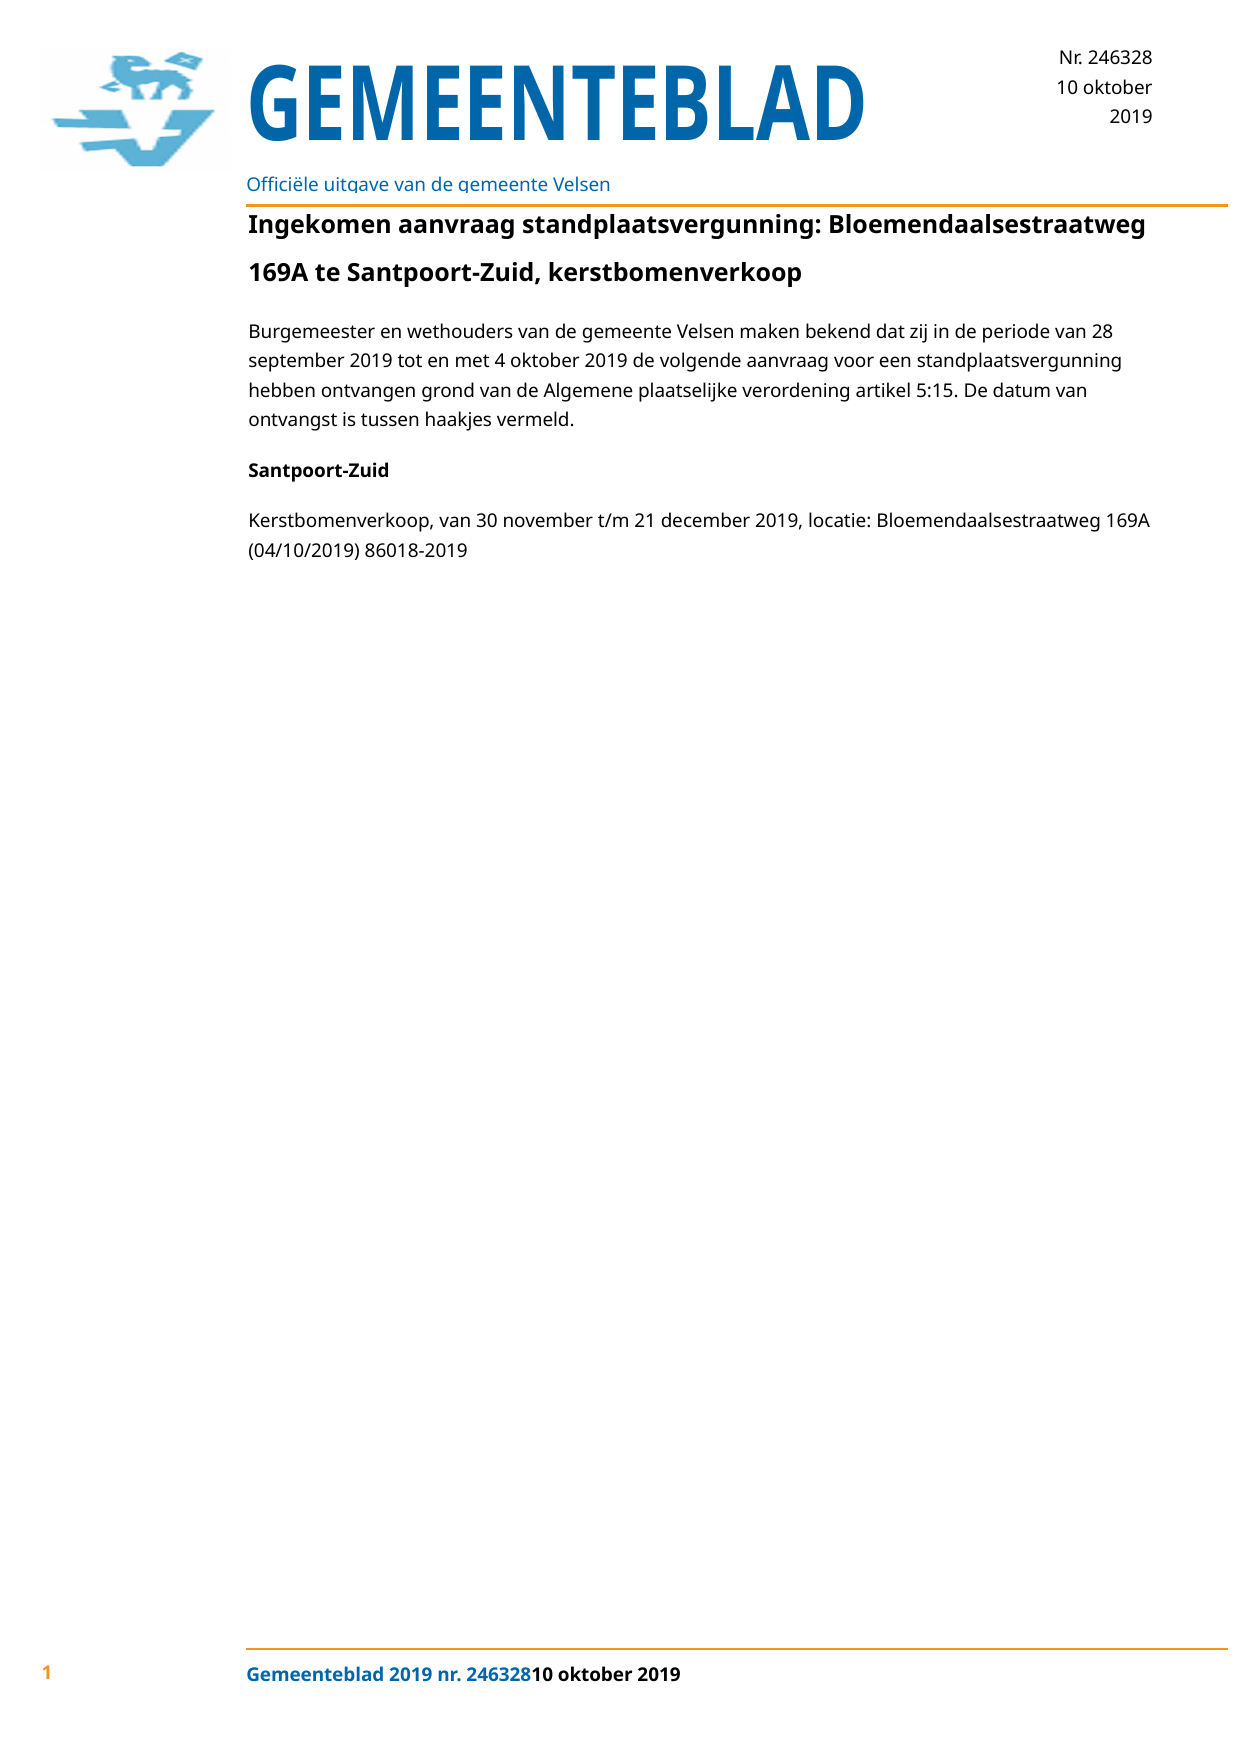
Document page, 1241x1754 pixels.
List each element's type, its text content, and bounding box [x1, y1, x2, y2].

picture [41, 47, 231, 172]
text Ingekomen aanvraag standplaatsvergunning: Bloemendaalsestraatweg 169A te Santpoort-Zuid, kerstbomenverkoop [248, 207, 1152, 288]
text Burgemeester en wethouders van de gemeente Velsen maken bekend dat zij in de periode van 28 september 2019 tot en met 4 oktober 2019 de volgende aanvraag voor een standplaatsvergunning hebben ontvangen grond van de Algemene plaatselijke verordening artikel 5:15. De datum van ontvangst is tussen haakjes vermeld. [248, 318, 1152, 432]
text Kerstbomenverkoop, van 30 november t/m 21 december 2019, locatie: Bloemendaalsestraatweg 169A (04/10/2019) 86018-2019 [248, 507, 1152, 563]
text Santpoort-Zuid [248, 457, 1152, 483]
